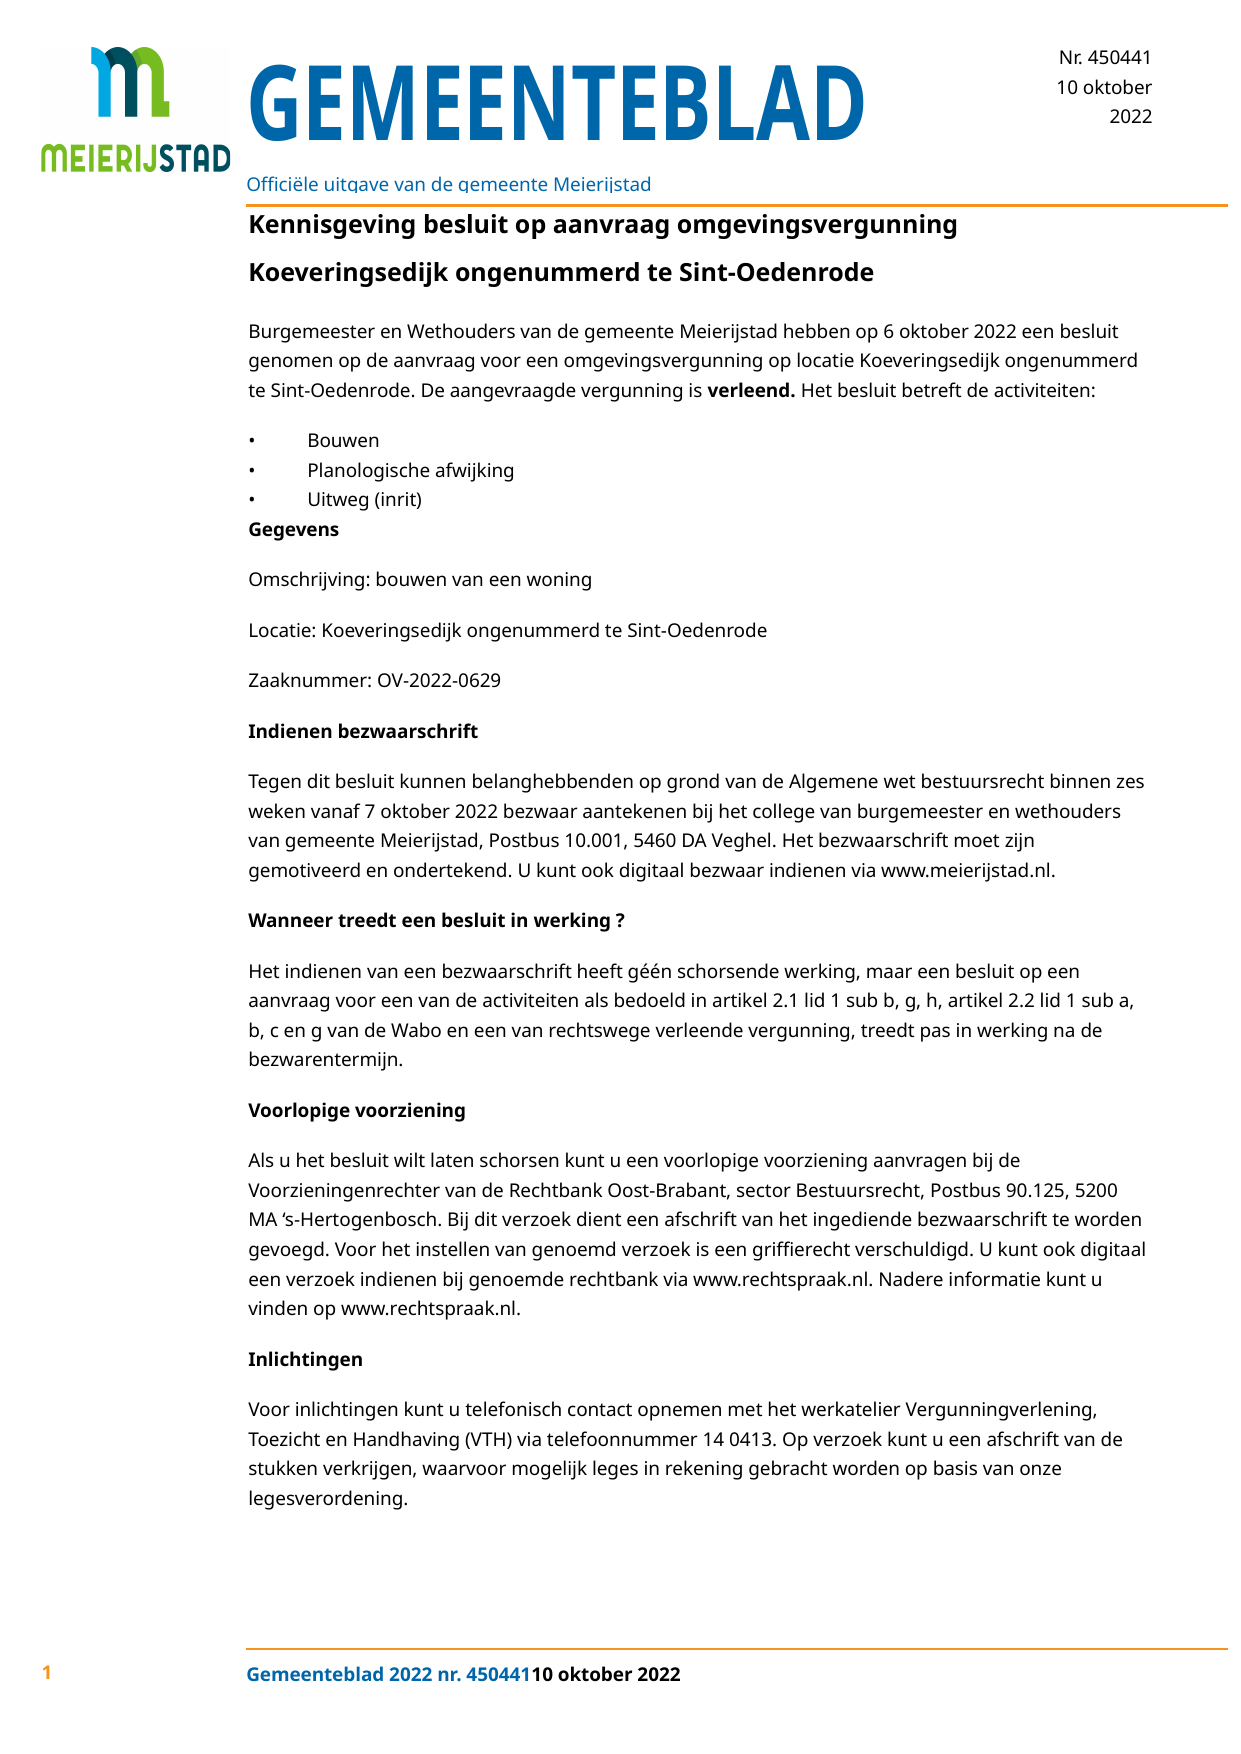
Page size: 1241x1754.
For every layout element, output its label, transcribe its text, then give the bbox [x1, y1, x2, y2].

text Voor inlichtingen kunt u telefonisch contact opnemen met het werkatelier Vergunningverlening, Toezicht en Handhaving (VTH) via telefoonnummer 14 0413. Op verzoek kunt u een afschrift van de stukken verkrijgen, waarvoor mogelijk leges in rekening gebracht worden op basis van onze legesverordening. [248, 1396, 1152, 1511]
text Locatie: Koeveringsedijk ongenummerd te Sint-Oedenrode [248, 617, 1152, 643]
text Inlichtingen [248, 1346, 1152, 1372]
text Gegevens [248, 516, 1152, 542]
list Uitweg (inrit) [248, 487, 1152, 512]
text Kennisgeving besluit op aanvraag omgevingsvergunning Koeveringsedijk ongenummerd te Sint-Oedenrode [248, 207, 1152, 288]
text Zaaknummer: OV-2022-0629 [248, 667, 1152, 693]
text Tegen dit besluit kunnen belanghebbenden op grond van de Algemene wet bestuursrecht binnen zes weken vanaf 7 oktober 2022 bezwaar aantekenen bij het college van burgemeester en wethouders van gemeente Meierijstad, Postbus 10.001, 5460 DA Veghel. Het bezwaarschrift moet zijn gemotiveerd en ondertekend. U kunt ook digitaal bezwaar indienen via www.meierijstad.nl. [248, 768, 1152, 883]
list Bouwen [248, 427, 1152, 453]
list Planologische afwijking [248, 457, 1152, 483]
text Burgemeester en Wethouders van de gemeente Meierijstad hebben op 6 oktober 2022 een besluit genomen op de aanvraag voor een omgevingsvergunning op locatie Koeveringsedijk ongenummerd te Sint-Oedenrode. De aangevraagde vergunning is verleend. Het besluit betreft de activiteiten: [248, 318, 1152, 403]
text Als u het besluit wilt laten schorsen kunt u een voorlopige voorziening aanvragen bij de Voorzieningenrechter van de Rechtbank Oost-Brabant, sector Bestuursrecht, Postbus 90.125, 5200 MA ‘s-Hertogenbosch. Bij dit verzoek dient een afschrift van het ingediende bezwaarschrift te worden gevoegd. Voor het instellen van genoemd verzoek is een griffierecht verschuldigd. U kunt ook digitaal een verzoek indienen bij genoemde rechtbank via www.rechtspraak.nl. Nadere informatie kunt u vinden op www.rechtspraak.nl. [248, 1147, 1152, 1321]
text Voorlopige voorziening [248, 1097, 1152, 1123]
text Het indienen van een bezwaarschrift heeft géén schorsende werking, maar een besluit op een aanvraag voor een van de activiteiten als bedoeld in artikel 2.1 lid 1 sub b, g, h, artikel 2.2 lid 1 sub a, b, c en g van de Wabo en een van rechtswege verleende vergunning, treedt pas in werking na de bezwarentermijn. [248, 958, 1152, 1072]
text Indienen bezwaarschrift [248, 718, 1152, 744]
picture [41, 47, 231, 172]
text Omschrijving: bouwen van een woning [248, 567, 1152, 592]
text Wanneer treedt een besluit in werking ? [248, 907, 1152, 933]
